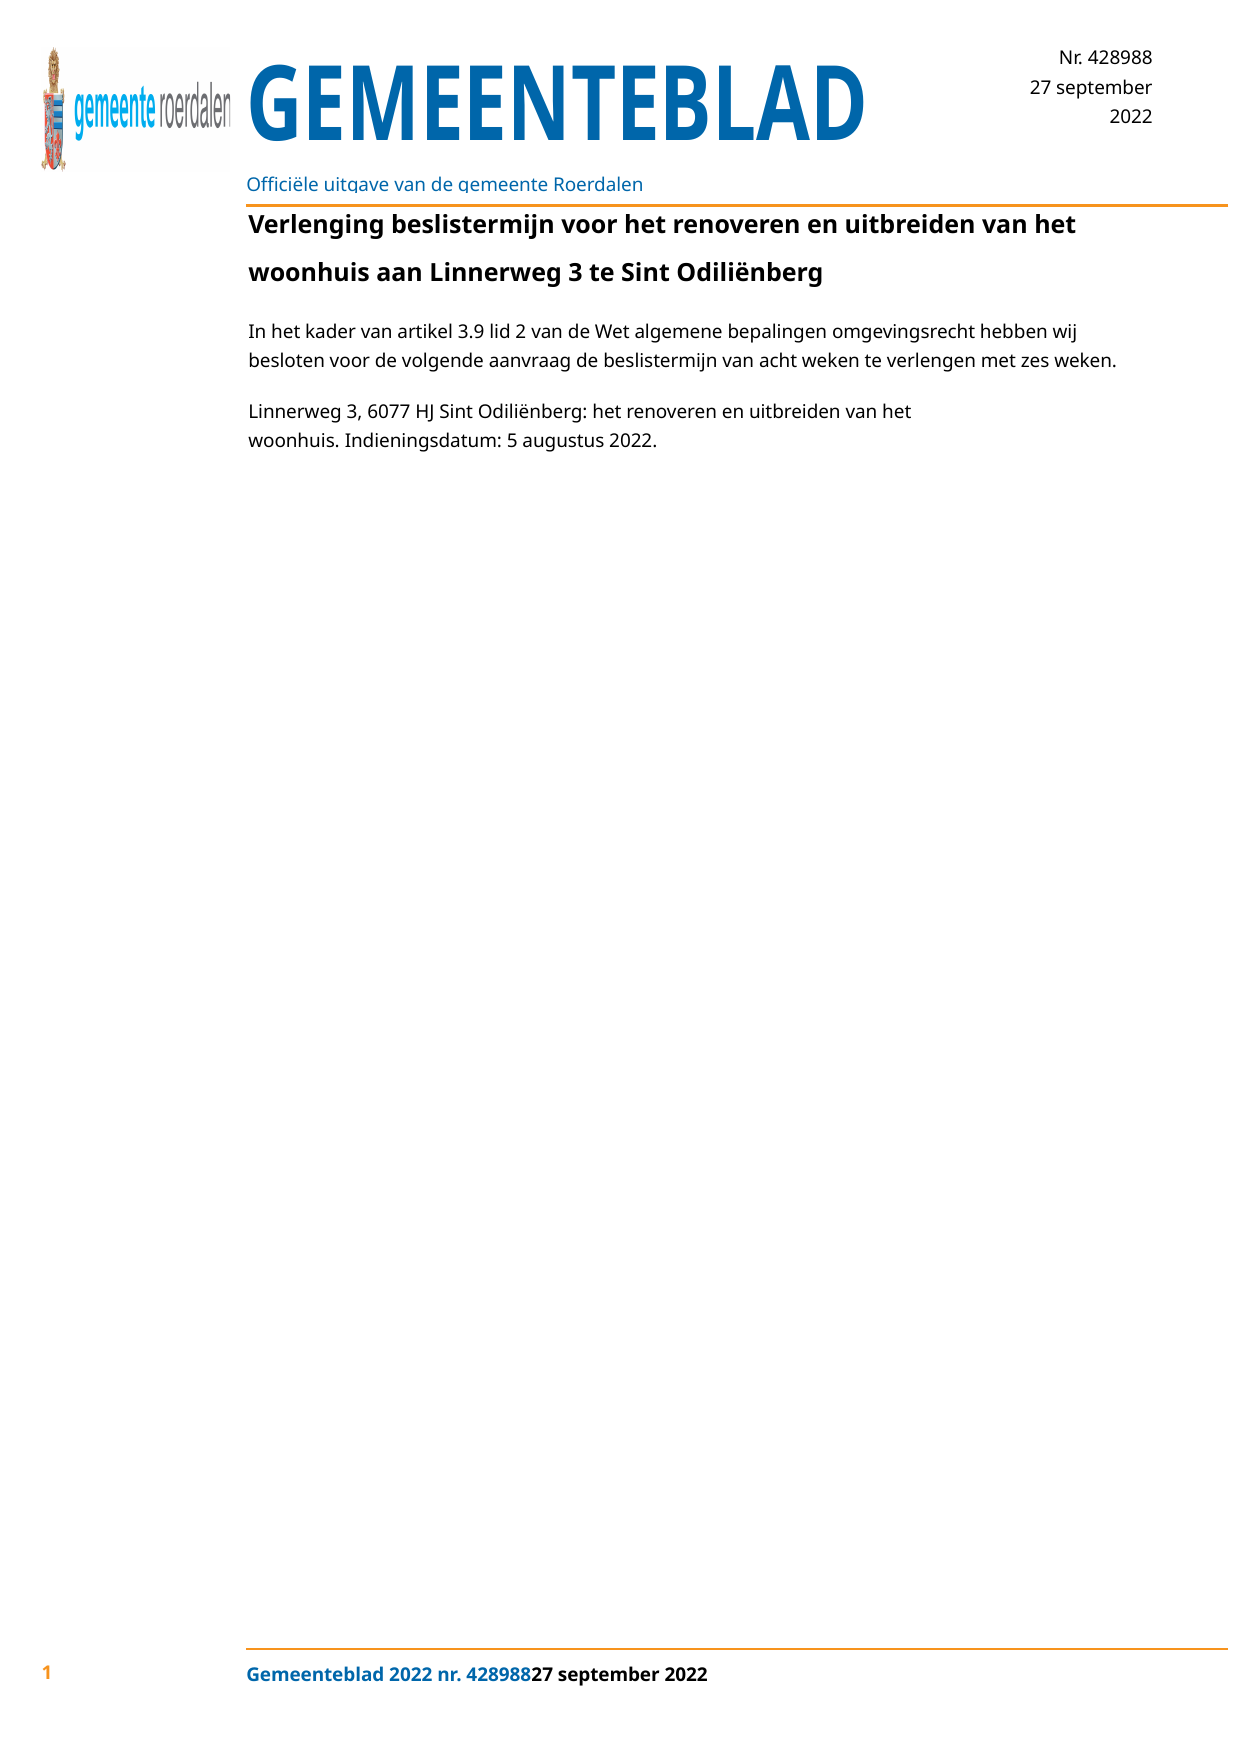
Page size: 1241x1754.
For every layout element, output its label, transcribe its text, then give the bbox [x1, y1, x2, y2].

text In het kader van artikel 3.9 lid 2 van de Wet algemene bepalingen omgevingsrecht hebben wij besloten voor de volgende aanvraag de beslistermijn van acht weken te verlengen met zes weken. [248, 318, 1152, 373]
picture [41, 47, 231, 172]
text Verlenging beslistermijn voor het renoveren en uitbreiden van het woonhuis aan Linnerweg 3 te Sint Odiliënberg [248, 207, 1152, 288]
text Linnerweg 3, 6077 HJ Sint Odiliënberg: het renoveren en uitbreiden van het woonhuis. Indieningsdatum: 5 augustus 2022. [248, 398, 1152, 453]
